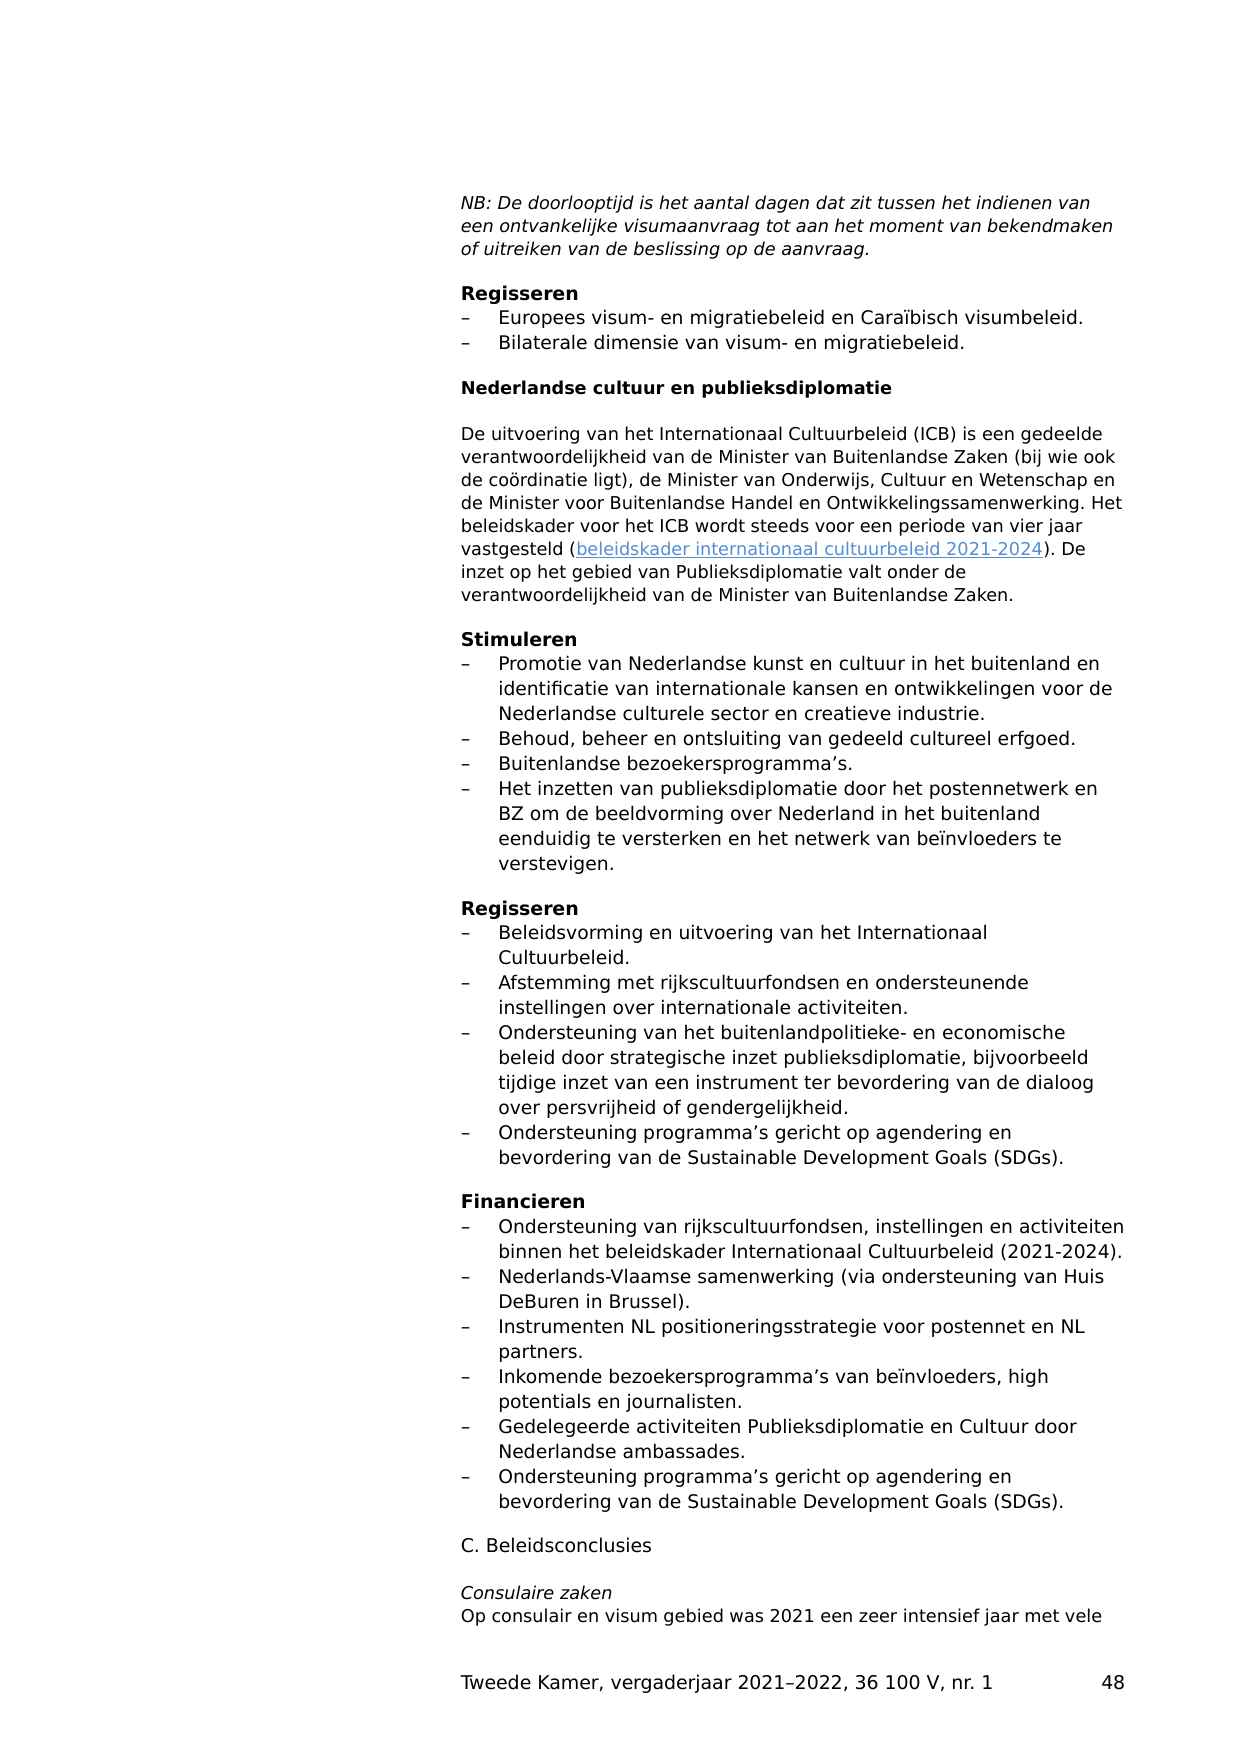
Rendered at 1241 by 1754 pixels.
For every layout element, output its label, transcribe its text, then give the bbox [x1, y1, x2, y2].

text Stimuleren [461, 628, 1125, 650]
list Het inzetten van publieksdiplomatie door het postennetwerk en BZ om de beeldvorming over Nederland in het buitenland eenduidig te versterken en het netwerk van beïnvloeders te verstevigen. [461, 775, 1125, 875]
list Ondersteuning van rijkscultuurfondsen, instellingen en activiteiten binnen het beleidskader Internationaal Cultuurbeleid (2021-2024). [461, 1213, 1125, 1263]
list Beleidsvorming en uitvoering van het Internationaal Cultuurbeleid. [461, 919, 1125, 969]
text De uitvoering van het Internationaal Cultuurbeleid (ICB) is een gedeelde verantwoordelijkheid van de Minister van Buitenlandse Zaken (bij wie ook de coördinatie ligt), de Minister van Onderwijs, Cultuur en Wetenschap en de Minister voor Buitenlandse Handel en Ontwikkelingssamenwerking. Het beleidskader voor het ICB wordt steeds voor een periode van vier jaar vastgesteld (beleidskader internationaal cultuurbeleid 2021-2024). De inzet op het gebied van Publieksdiplomatie valt onder de verantwoordelijkheid van de Minister van Buitenlandse Zaken. [461, 422, 1125, 606]
list Ondersteuning van het buitenlandpolitieke- en economische beleid door strategische inzet publieksdiplomatie, bijvoorbeeld tijdige inzet van een instrument ter bevordering van de dialoog over persvrijheid of gendergelijkheid. [461, 1019, 1125, 1119]
list Afstemming met rijkscultuurfondsen en ondersteunende instellingen over internationale activiteiten. [461, 969, 1125, 1019]
list Nederlands-Vlaamse samenwerking (via ondersteuning van Huis DeBuren in Brussel). [461, 1263, 1125, 1313]
list Instrumenten NL positioneringsstrategie voor postennet en NL partners. [461, 1313, 1125, 1363]
list Gedelegeerde activiteiten Publieksdiplomatie en Cultuur door Nederlandse ambassades. [461, 1413, 1125, 1463]
list Promotie van Nederlandse kunst en cultuur in het buitenland en identificatie van internationale kansen en ontwikkelingen voor de Nederlandse culturele sector en creatieve industrie. [461, 650, 1125, 725]
list Europees visum- en migratiebeleid en Caraïbisch visumbeleid. [461, 304, 1125, 329]
text Consulaire zaken Op consulair en visum gebied was 2021 een zeer intensief jaar met vele [461, 1581, 1125, 1627]
list Buitenlandse bezoekersprogramma’s. [461, 750, 1125, 775]
title C. Beleidsconclusies [461, 1535, 1125, 1557]
text Regisseren [461, 897, 1125, 919]
list Bilaterale dimensie van visum- en migratiebeleid. [461, 329, 1125, 354]
list Ondersteuning programma’s gericht op agendering en bevordering van de Sustainable Development Goals (SDGs). [461, 1463, 1125, 1513]
text Regisseren [461, 282, 1125, 304]
list Ondersteuning programma’s gericht op agendering en bevordering van de Sustainable Development Goals (SDGs). [461, 1119, 1125, 1169]
text Financieren [461, 1191, 1125, 1213]
text Nederlandse cultuur en publieksdiplomatie [461, 376, 1125, 399]
text NB: De doorlooptijd is het aantal dagen dat zit tussen het indienen van een ontvankelijke visumaanvraag tot aan het moment van bekendmaken of uitreiken van de beslissing op de aanvraag. [461, 191, 1125, 259]
list Inkomende bezoekersprogramma’s van beïnvloeders, high potentials en journalisten. [461, 1363, 1125, 1413]
list Behoud, beheer en ontsluiting van gedeeld cultureel erfgoed. [461, 725, 1125, 750]
